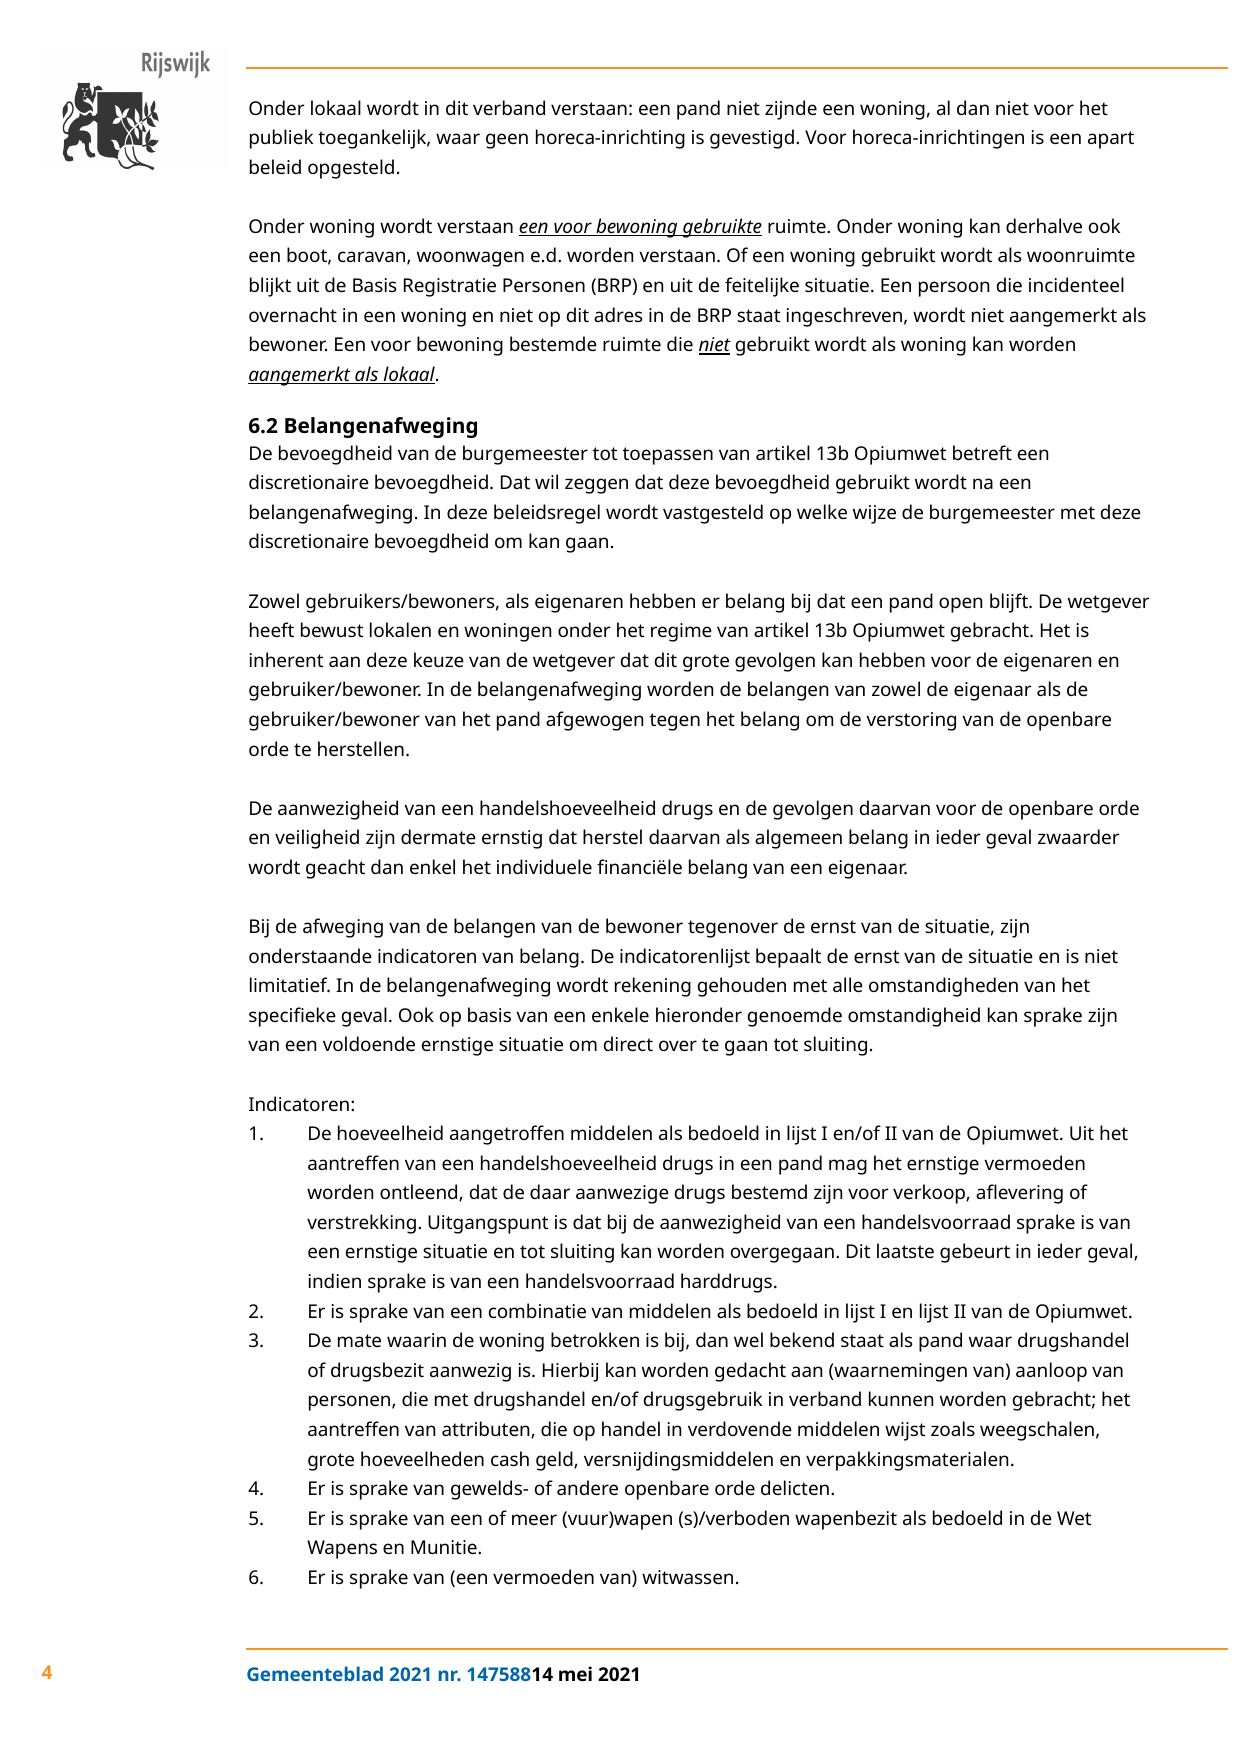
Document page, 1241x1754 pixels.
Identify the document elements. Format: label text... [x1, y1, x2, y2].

list De mate waarin de woning betrokken is bij, dan wel bekend staat als pand waar drugshandel of drugsbezit aanwezig is. Hierbij kan worden gedacht aan (waarnemingen van) aanloop van personen, die met drugshandel en/of drugsgebruik in verband kunnen worden gebracht; het aantreffen van attributen, die op handel in verdovende middelen wijst zoals weegschalen, grote hoeveelheden cash geld, versnijdingsmiddelen en verpakkingsmaterialen. [248, 1327, 1152, 1471]
text Onder lokaal wordt in dit verband verstaan: een pand niet zijnde een woning, al dan niet voor het publiek toegankelijk, waar geen horeca-inrichting is gevestigd. Voor horeca-inrichtingen is een apart beleid opgesteld. [248, 95, 1152, 180]
list Er is sprake van een combinatie van middelen als bedoeld in lijst I en lijst II van de Opiumwet. [248, 1298, 1152, 1323]
list Er is sprake van een of meer (vuur)wapen (s)/verboden wapenbezit als bedoeld in de Wet Wapens en Munitie. [248, 1505, 1152, 1560]
picture [41, 47, 231, 172]
text Zowel gebruikers/bewoners, als eigenaren hebben er belang bij dat een pand open blijft. De wetgever heeft bewust lokalen en woningen onder het regime van artikel 13b Opiumwet gebracht. Het is inherent aan deze keuze van de wetgever dat dit grote gevolgen kan hebben voor de eigenaren en gebruiker/bewoner. In de belangenafweging worden de belangen van zowel de eigenaar als de gebruiker/bewoner van het pand afgewogen tegen het belang om de verstoring van de openbare orde te herstellen. [248, 588, 1152, 761]
text De bevoegdheid van de burgemeester tot toepassen van artikel 13b Opiumwet betreft een discretionaire bevoegdheid. Dat wil zeggen dat deze bevoegdheid gebruikt wordt na een belangenafweging. In deze beleidsregel wordt vastgesteld op welke wijze de burgemeester met deze discretionaire bevoegdheid om kan gaan. [248, 440, 1152, 554]
list Er is sprake van gewelds- of andere openbare orde delicten. [248, 1475, 1152, 1501]
text 6.2 Belangenafweging [248, 411, 1152, 440]
text Indicatoren: [248, 1091, 1152, 1116]
text De aanwezigheid van een handelshoeveelheid drugs en de gevolgen daarvan voor de openbare orde en veiligheid zijn dermate ernstig dat herstel daarvan als algemeen belang in ieder geval zwaarder wordt geacht dan enkel het individuele financiële belang van een eigenaar. [248, 795, 1152, 880]
list Er is sprake van (een vermoeden van) witwassen. [248, 1564, 1152, 1590]
text Bij de afweging van de belangen van de bewoner tegenover de ernst van de situatie, zijn onderstaande indicatoren van belang. De indicatorenlijst bepaalt de ernst van de situatie en is niet limitatief. In de belangenafweging wordt rekening gehouden met alle omstandigheden van het specifieke geval. Ook op basis van een enkele hieronder genoemde omstandigheid kan sprake zijn van een voldoende ernstige situatie om direct over te gaan tot sluiting. [248, 913, 1152, 1057]
list De hoeveelheid aangetroffen middelen als bedoeld in lijst I en/of II van de Opiumwet. Uit het aantreffen van een handelshoeveelheid drugs in een pand mag het ernstige vermoeden worden ontleend, dat de daar aanwezige drugs bestemd zijn voor verkoop, aflevering of verstrekking. Uitgangspunt is dat bij de aanwezigheid van een handelsvoorraad sprake is van een ernstige situatie en tot sluiting kan worden overgegaan. Dit laatste gebeurt in ieder geval, indien sprake is van een handelsvoorraad harddrugs. [248, 1120, 1152, 1294]
text Onder woning wordt verstaan een voor bewoning gebruikte ruimte. Onder woning kan derhalve ook een boot, caravan, woonwagen e.d. worden verstaan. Of een woning gebruikt wordt als woonruimte blijkt uit de Basis Registratie Personen (BRP) en uit de feitelijke situatie. Een persoon die incidenteel overnacht in een woning en niet op dit adres in de BRP staat ingeschreven, wordt niet aangemerkt als bewoner. Een voor bewoning bestemde ruimte die niet gebruikt wordt als woning kan worden aangemerkt als lokaal. [248, 213, 1152, 387]
